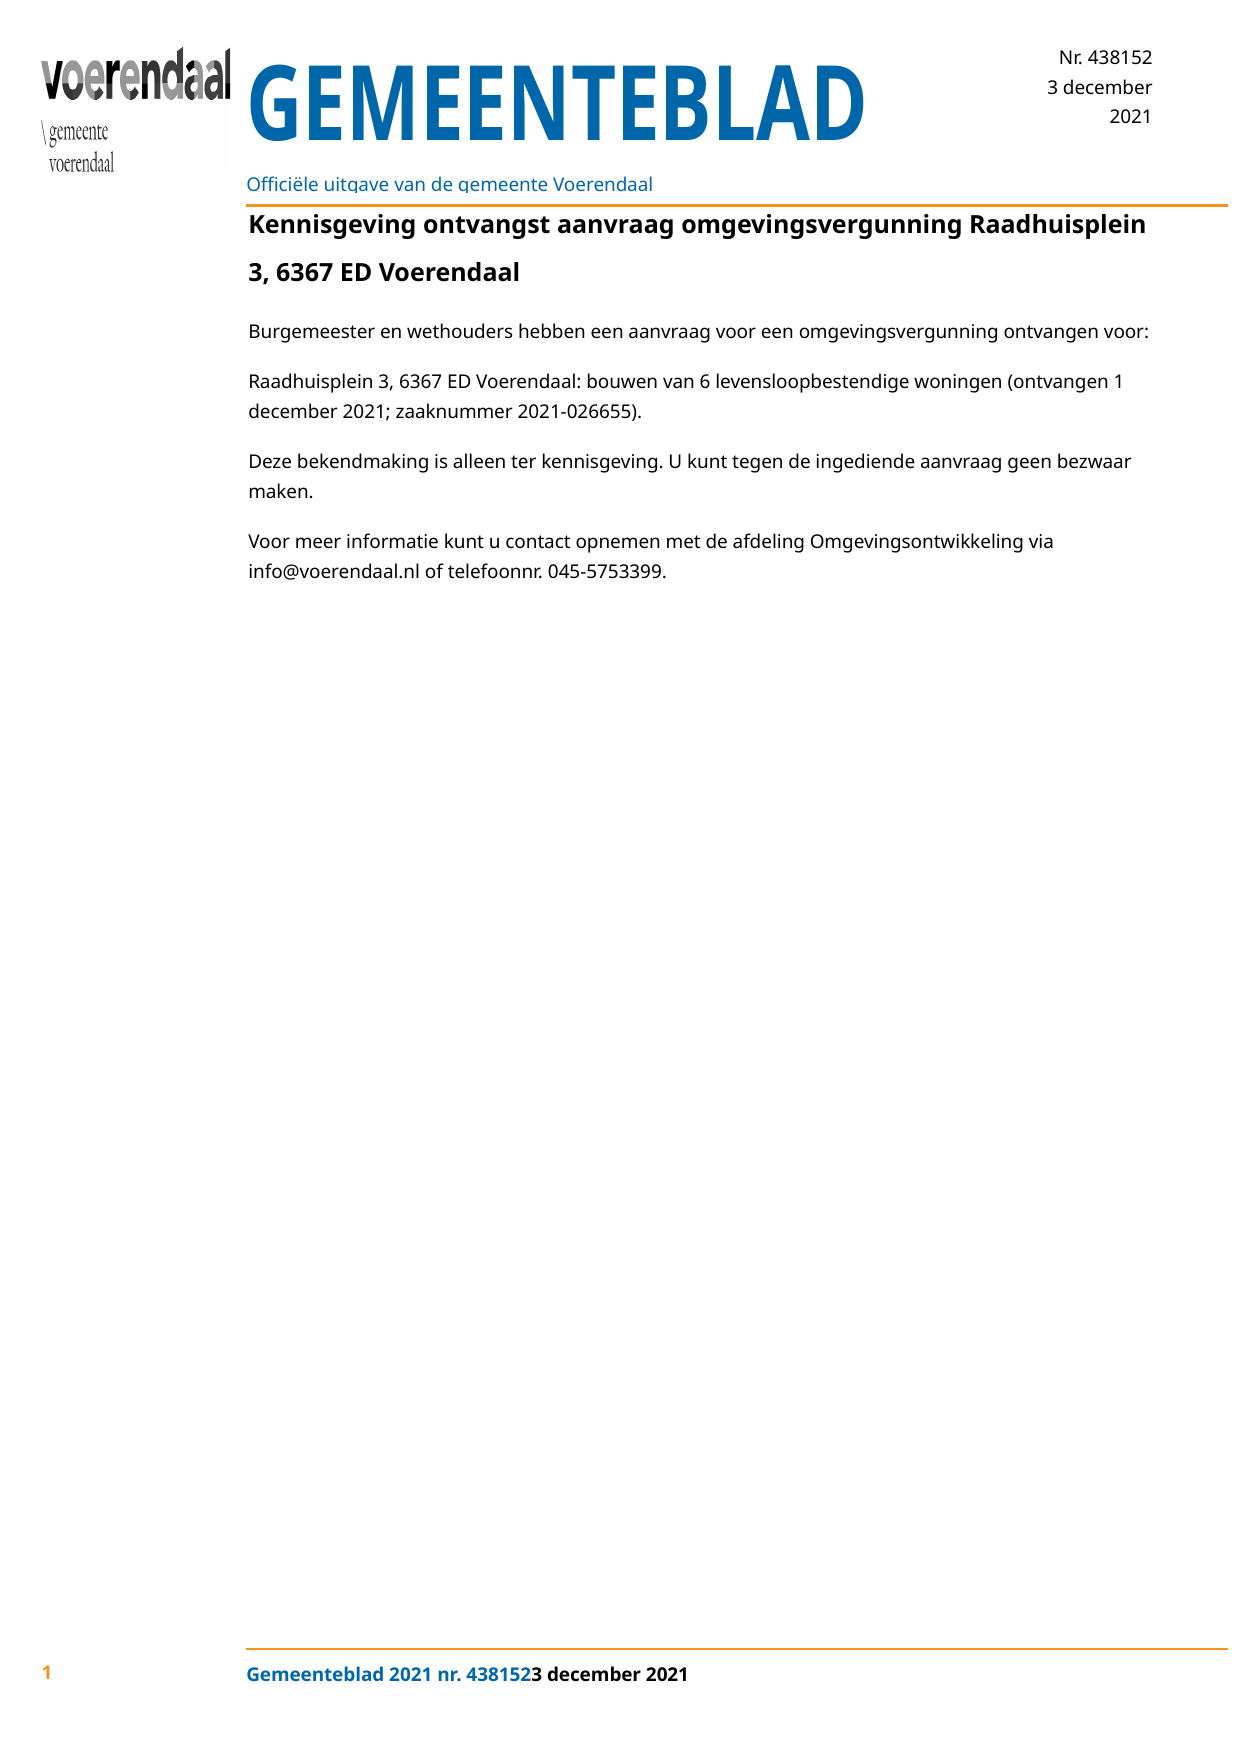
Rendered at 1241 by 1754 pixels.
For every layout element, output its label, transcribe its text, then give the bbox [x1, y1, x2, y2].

text Deze bekendmaking is alleen ter kennisgeving. U kunt tegen de ingediende aanvraag geen bezwaar maken. [248, 448, 1152, 504]
text Kennisgeving ontvangst aanvraag omgevingsvergunning Raadhuisplein 3, 6367 ED Voerendaal [248, 207, 1152, 288]
text Voor meer informatie kunt u contact opnemen met de afdeling Omgevingsontwikkeling via info@voerendaal.nl of telefoonnr. 045-5753399. [248, 528, 1152, 584]
picture [41, 47, 231, 172]
text Raadhuisplein 3, 6367 ED Voerendaal: bouwen van 6 levensloopbestendige woningen (ontvangen 1 december 2021; zaaknummer 2021-026655). [248, 368, 1152, 424]
text Burgemeester en wethouders hebben een aanvraag voor een omgevingsvergunning ontvangen voor: [248, 318, 1152, 344]
